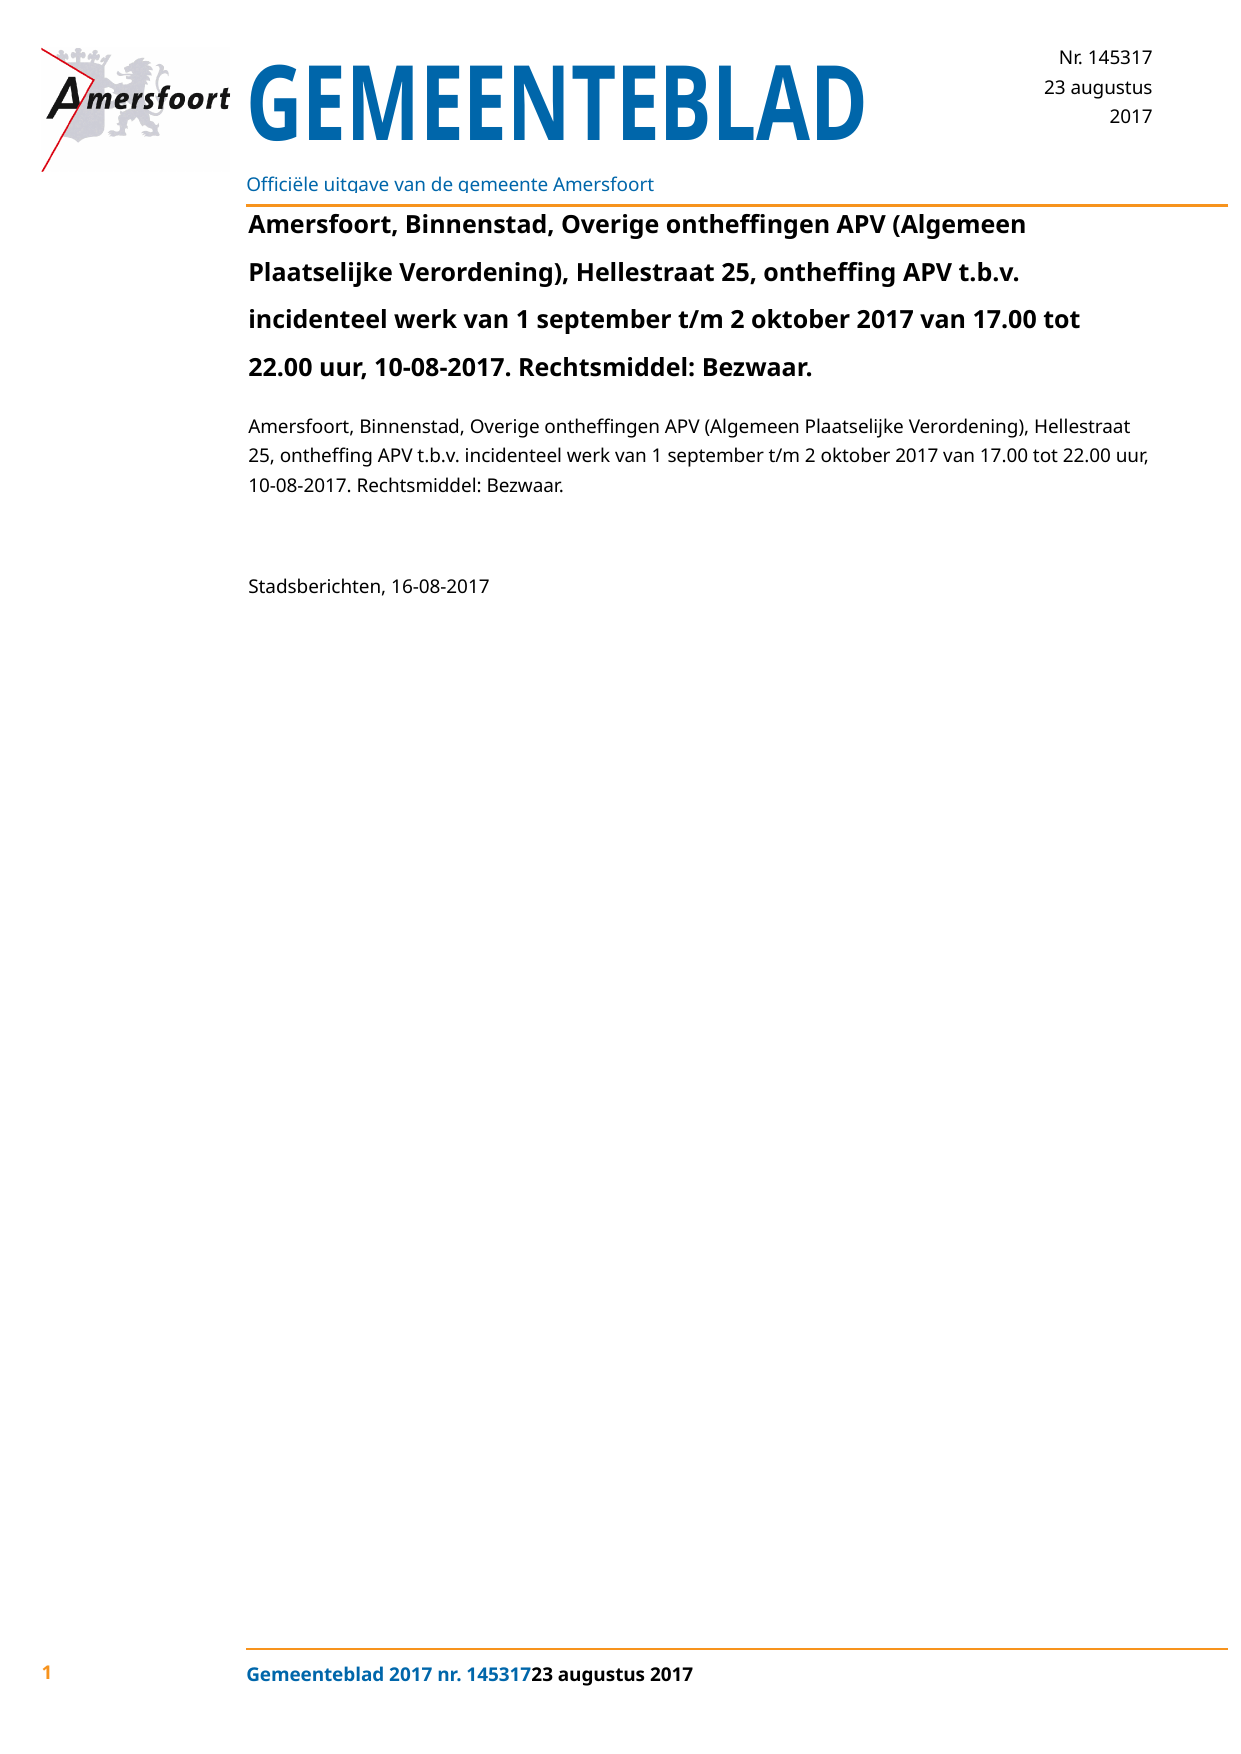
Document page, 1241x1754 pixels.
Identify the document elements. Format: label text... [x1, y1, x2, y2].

text Stadsberichten, 16-08-2017 [248, 573, 1152, 599]
text Amersfoort, Binnenstad, Overige ontheffingen APV (Algemeen Plaatselijke Verordening), Hellestraat 25, ontheffing APV t.b.v. incidenteel werk van 1 september t/m 2 oktober 2017 van 17.00 tot 22.00 uur, 10-08-2017. Rechtsmiddel: Bezwaar. [248, 207, 1152, 384]
picture [41, 47, 231, 172]
text Amersfoort, Binnenstad, Overige ontheffingen APV (Algemeen Plaatselijke Verordening), Hellestraat 25, ontheffing APV t.b.v. incidenteel werk van 1 september t/m 2 oktober 2017 van 17.00 tot 22.00 uur, 10-08-2017. Rechtsmiddel: Bezwaar. [248, 413, 1152, 498]
